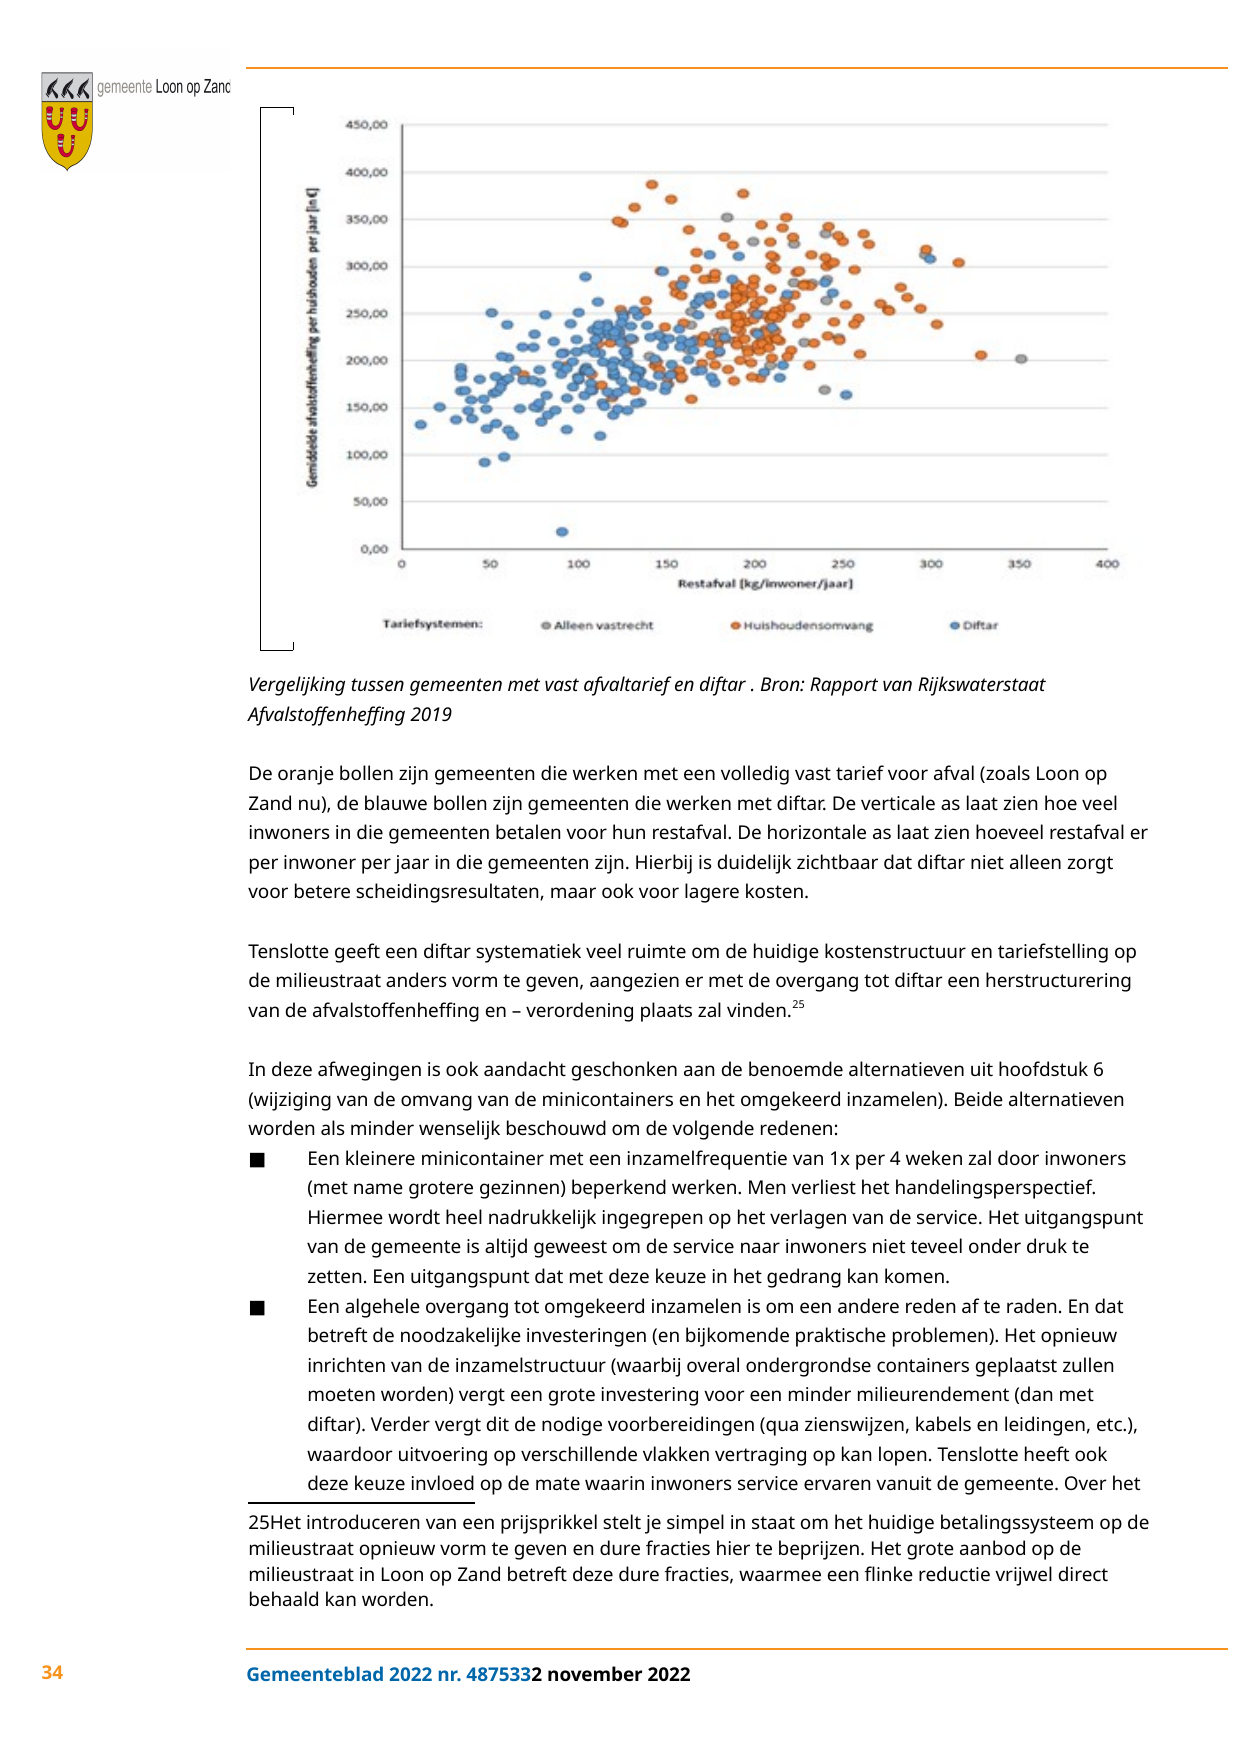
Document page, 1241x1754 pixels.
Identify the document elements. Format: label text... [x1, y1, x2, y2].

text In deze afwegingen is ook aandacht geschonken aan de benoemde alternatieven uit hoofdstuk 6 (wijziging van de omvang van de minicontainers en het omgekeerd inzamelen). Beide alternatieven worden als minder wenselijk beschouwd om de volgende redenen: [248, 1056, 1152, 1141]
picture [41, 47, 231, 172]
list Een algehele overgang tot omgekeerd inzamelen is om een andere reden af te raden. En dat betreft de noodzakelijke investeringen (en bijkomende praktische problemen). Het opnieuw inrichten van de inzamelstructuur (waarbij overal ondergrondse containers geplaatst zullen moeten worden) vergt een grote investering voor een minder milieurendement (dan met diftar). Verder vergt dit de nodige voorbereidingen (qua zienswijzen, kabels en leidingen, etc.), waardoor uitvoering op verschillende vlakken vertraging op kan lopen. Tenslotte heeft ook deze keuze invloed op de mate waarin inwoners service ervaren vanuit de gemeente. Over het [248, 1293, 1152, 1496]
text Het introduceren van een prijsprikkel stelt je simpel in staat om het huidige betalingssysteem op de milieustraat opnieuw vorm te geven en dure fracties hier te beprijzen. Het grote aanbod op de milieustraat in Loon op Zand betreft deze dure fracties, waarmee een flinke reductie vrijwel direct behaald kan worden. [248, 1509, 1152, 1612]
text Vergelijking tussen gemeenten met vast afvaltarief en diftar . Bron: Rapport van Rijkswaterstaat Afvalstoffenheffing 2019 [248, 672, 1152, 727]
text Tenslotte geeft een diftar systematiek veel ruimte om de huidige kostenstructuur en tariefstelling op de milieustraat anders vorm te geven, aangezien er met de overgang tot diftar een herstructurering van de afvalstoffenheffing en – verordening plaats zal vinden. [248, 938, 1152, 1023]
picture [268, 115, 1173, 642]
list Een kleinere minicontainer met een inzamelfrequentie van 1x per 4 weken zal door inwoners (met name grotere gezinnen) beperkend werken. Men verliest het handelingsperspectief. Hiermee wordt heel nadrukkelijk ingegrepen op het verlagen van de service. Het uitgangspunt van de gemeente is altijd geweest om de service naar inwoners niet teveel onder druk te zetten. Een uitgangspunt dat met deze keuze in het gedrang kan komen. [248, 1145, 1152, 1289]
text De oranje bollen zijn gemeenten die werken met een volledig vast tarief voor afval (zoals Loon op Zand nu), de blauwe bollen zijn gemeenten die werken met diftar. De verticale as laat zien hoe veel inwoners in die gemeenten betalen voor hun restafval. De horizontale as laat zien hoeveel restafval er per inwoner per jaar in die gemeenten zijn. Hierbij is duidelijk zichtbaar dat diftar niet alleen zorgt voor betere scheidingsresultaten, maar ook voor lagere kosten. [248, 760, 1152, 904]
